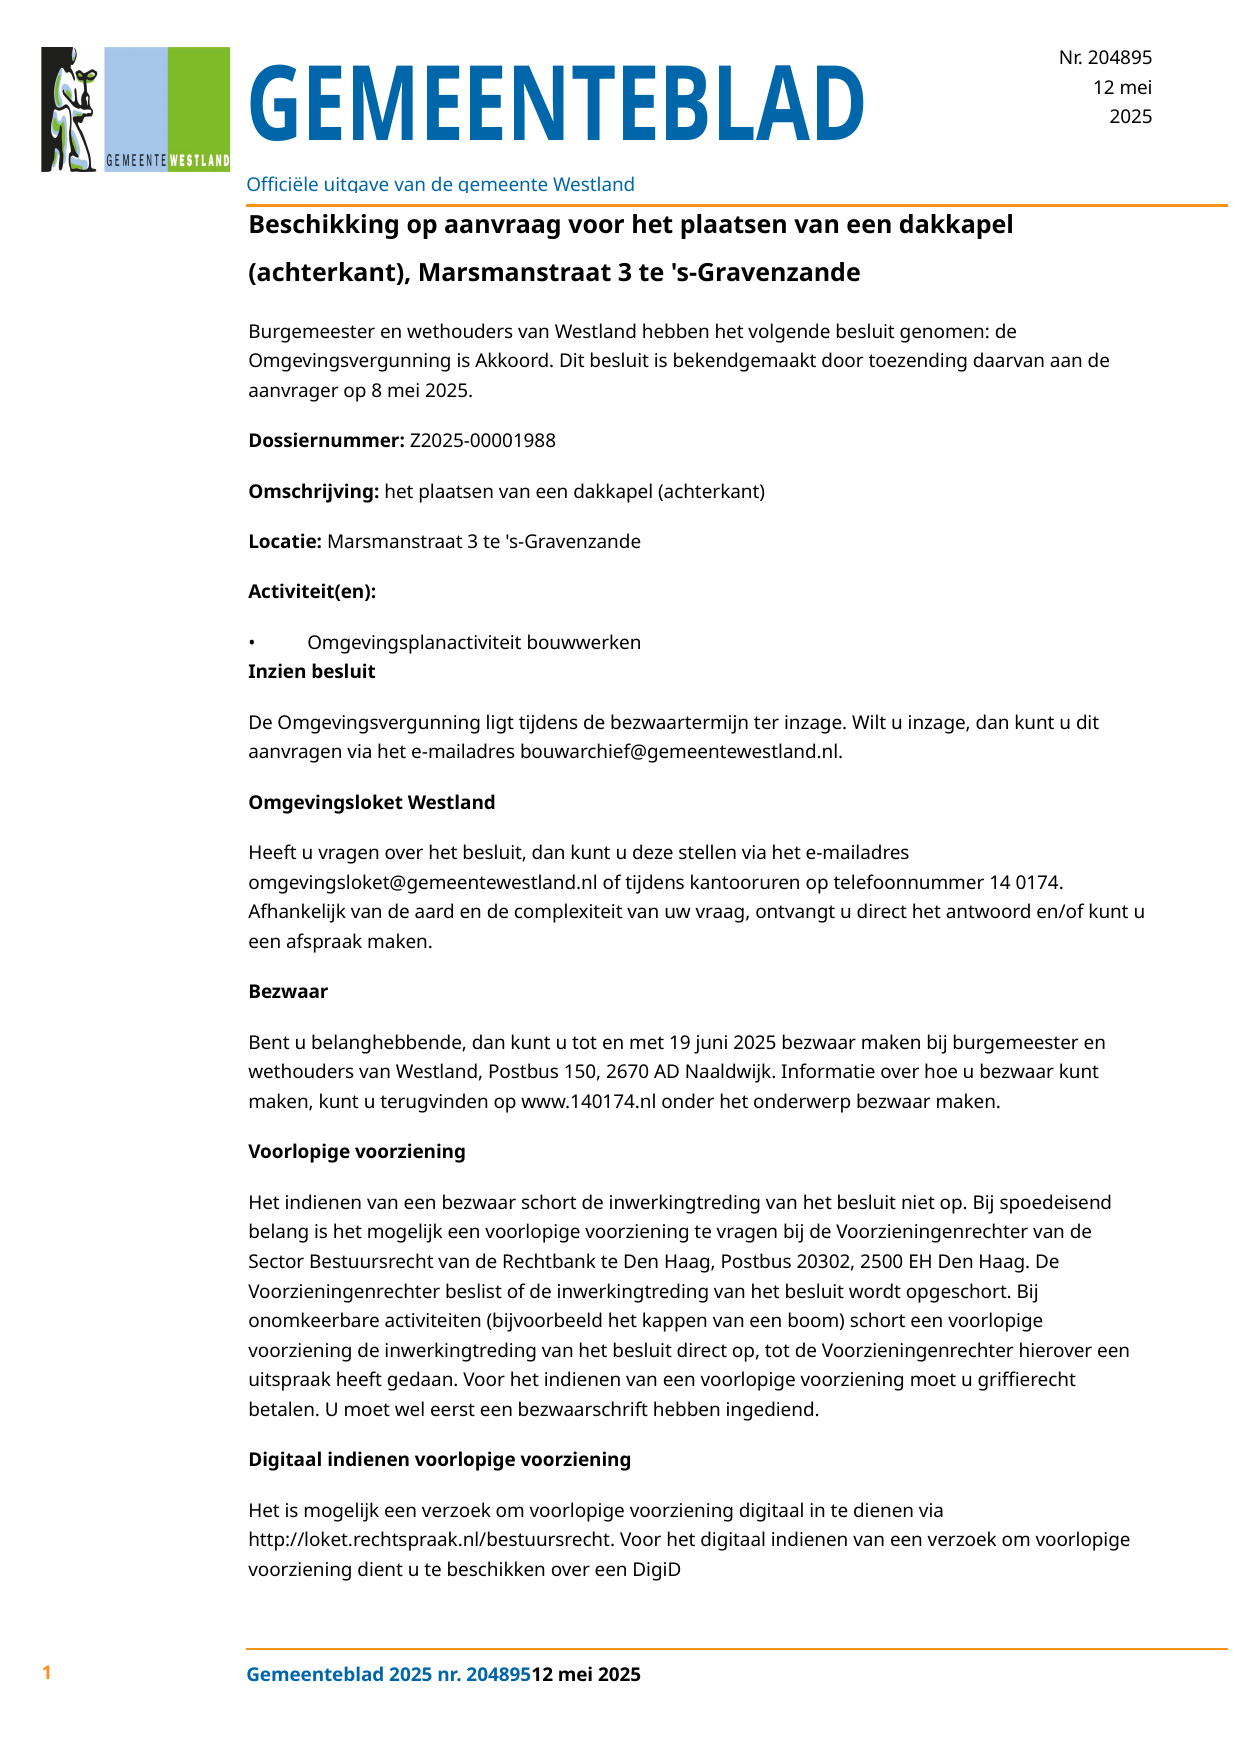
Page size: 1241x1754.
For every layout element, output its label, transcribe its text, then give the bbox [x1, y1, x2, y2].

text Voorlopige voorziening [248, 1139, 1152, 1164]
text Het indienen van een bezwaar schort de inwerkingtreding van het besluit niet op. Bij spoedeisend belang is het mogelijk een voorlopige voorziening te vragen bij de Voorzieningenrechter van de Sector Bestuursrecht van de Rechtbank te Den Haag, Postbus 20302, 2500 EH Den Haag. De Voorzieningenrechter beslist of de inwerkingtreding van het besluit wordt opgeschort. Bij onomkeerbare activiteiten (bijvoorbeeld het kappen van een boom) schort een voorlopige voorziening de inwerkingtreding van het besluit direct op, tot de Voorzieningenrechter hierover een uitspraak heeft gedaan. Voor het indienen van een voorlopige voorziening moet u griffierecht betalen. U moet wel eerst een bezwaarschrift hebben ingediend. [248, 1189, 1152, 1422]
text Locatie: Marsmanstraat 3 te 's-Gravenzande [248, 528, 1152, 554]
text De Omgevingsvergunning ligt tijdens de bezwaartermijn ter inzage. Wilt u inzage, dan kunt u dit aanvragen via het e-mailadres bouwarchief@gemeentewestland.nl. [248, 709, 1152, 764]
picture [41, 47, 231, 172]
list Omgevingsplanactiviteit bouwwerken [248, 629, 1152, 655]
text Omschrijving: het plaatsen van een dakkapel (achterkant) [248, 478, 1152, 504]
text Het is mogelijk een verzoek om voorlopige voorziening digitaal in te dienen via http://loket.rechtspraak.nl/bestuursrecht. Voor het digitaal indienen van een verzoek om voorlopige voorziening dient u te beschikken over een DigiD [248, 1497, 1152, 1582]
text Heeft u vragen over het besluit, dan kunt u deze stellen via het e-mailadres omgevingsloket@gemeentewestland.nl of tijdens kantooruren op telefoonnummer 14 0174. Afhankelijk van de aard en de complexiteit van uw vraag, ontvangt u direct het antwoord en/of kunt u een afspraak maken. [248, 839, 1152, 954]
text Bezwaar [248, 979, 1152, 1004]
text Burgemeester en wethouders van Westland hebben het volgende besluit genomen: de Omgevingsvergunning is Akkoord. Dit besluit is bekendgemaakt door toezending daarvan aan de aanvrager op 8 mei 2025. [248, 318, 1152, 403]
text Inzien besluit [248, 659, 1152, 684]
text Beschikking op aanvraag voor het plaatsen van een dakkapel (achterkant), Marsmanstraat 3 te 's-Gravenzande [248, 207, 1152, 288]
text Digitaal indienen voorlopige voorziening [248, 1447, 1152, 1472]
text Omgevingsloket Westland [248, 789, 1152, 815]
text Dossiernummer: Z2025-00001988 [248, 427, 1152, 453]
text Activiteit(en): [248, 579, 1152, 604]
text Bent u belanghebbende, dan kunt u tot en met 19 juni 2025 bezwaar maken bij burgemeester en wethouders van Westland, Postbus 150, 2670 AD Naaldwijk. Informatie over hoe u bezwaar kunt maken, kunt u terugvinden op www.140174.nl onder het onderwerp bezwaar maken. [248, 1029, 1152, 1114]
